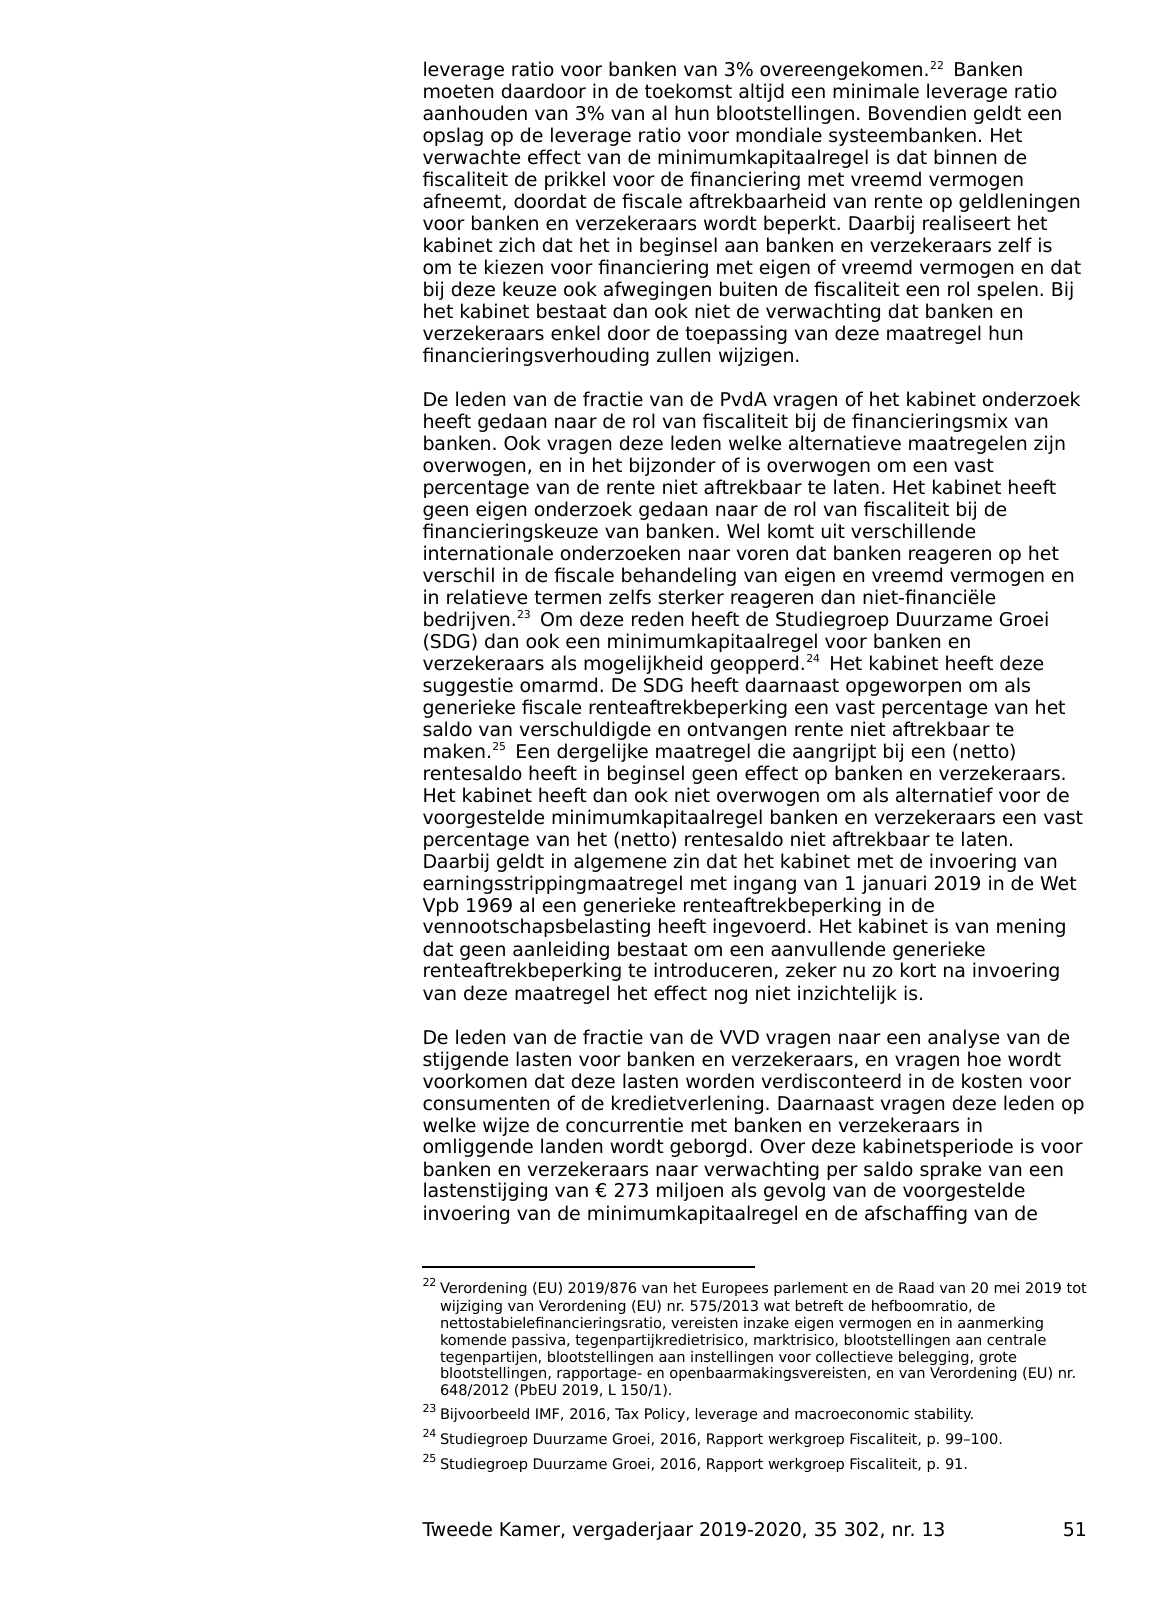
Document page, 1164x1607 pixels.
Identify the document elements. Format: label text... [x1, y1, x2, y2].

text Studiegroep Duurzame Groei, 2016, Rapport werkgroep Fiscaliteit, p. 99–100. [422, 1427, 1087, 1449]
text Verordening (EU) 2019/876 van het Europees parlement en de Raad van 20 mei 2019 tot wijziging van Verordening (EU) nr. 575/2013 wat betreft de hefboomratio, de nettostabielefinancieringsratio, vereisten inzake eigen vermogen en in aanmerking komende passiva, tegenpartijkredietrisico, marktrisico, blootstellingen aan centrale tegenpartijen, blootstellingen aan instellingen voor collectieve belegging, grote blootstellingen, rapportage- en openbaarmakingsvereisten, en van Verordening (EU) nr. 648/2012 (PbEU 2019, L 150/1). [422, 1276, 1087, 1399]
text De leden van de fractie van de PvdA vragen of het kabinet onderzoek heeft gedaan naar de rol van fiscaliteit bij de financieringsmix van banken. Ook vragen deze leden welke alternatieve maatregelen zijn overwogen, en in het bijzonder of is overwogen om een vast percentage van de rente niet aftrekbaar te laten. Het kabinet heeft geen eigen onderzoek gedaan naar de rol van fiscaliteit bij de financieringskeuze van banken. Wel komt uit verschillende internationale onderzoeken naar voren dat banken reageren op het verschil in de fiscale behandeling van eigen en vreemd vermogen en in relatieve termen zelfs sterker reageren dan niet-financiële bedrijven. Om deze reden heeft de Studiegroep Duurzame Groei (SDG) dan ook een minimumkapitaalregel voor banken en verzekeraars als mogelijkheid geopperd. Het kabinet heeft deze suggestie omarmd. De SDG heeft daarnaast opgeworpen om als generieke fiscale renteaftrekbeperking een vast percentage van het saldo van verschuldigde en ontvangen rente niet aftrekbaar te maken. Een dergelijke maatregel die aangrijpt bij een (netto) rentesaldo heeft in beginsel geen effect op banken en verzekeraars. Het kabinet heeft dan ook niet overwogen om als alternatief voor de voorgestelde minimumkapitaalregel banken en verzekeraars een vast percentage van het (netto) rentesaldo niet aftrekbaar te laten. Daarbij geldt in algemene zin dat het kabinet met de invoering van earningsstrippingmaatregel met ingang van 1 januari 2019 in de Wet Vpb 1969 al een generieke renteaftrekbeperking in de vennootschapsbelasting heeft ingevoerd. Het kabinet is van mening dat geen aanleiding bestaat om een aanvullende generieke renteaftrekbeperking te introduceren, zeker nu zo kort na invoering van deze maatregel het effect nog niet inzichtelijk is. [422, 389, 1087, 1004]
text leverage ratio voor banken van 3% overeengekomen. Banken moeten daardoor in de toekomst altijd een minimale leverage ratio aanhouden van 3% van al hun blootstellingen. Bovendien geldt een opslag op de leverage ratio voor mondiale systeembanken. Het verwachte effect van de minimumkapitaalregel is dat binnen de fiscaliteit de prikkel voor de financiering met vreemd vermogen afneemt, doordat de fiscale aftrekbaarheid van rente op geldleningen voor banken en verzekeraars wordt beperkt. Daarbij realiseert het kabinet zich dat het in beginsel aan banken en verzekeraars zelf is om te kiezen voor financiering met eigen of vreemd vermogen en dat bij deze keuze ook afwegingen buiten de fiscaliteit een rol spelen. Bij het kabinet bestaat dan ook niet de verwachting dat banken en verzekeraars enkel door de toepassing van deze maatregel hun financieringsverhouding zullen wijzigen. [422, 59, 1087, 367]
text Bijvoorbeeld IMF, 2016, Tax Policy, leverage and macroeconomic stability. [422, 1402, 1087, 1424]
text De leden van de fractie van de VVD vragen naar een analyse van de stijgende lasten voor banken en verzekeraars, en vragen hoe wordt voorkomen dat deze lasten worden verdisconteerd in de kosten voor consumenten of de kredietverlening. Daarnaast vragen deze leden op welke wijze de concurrentie met banken en verzekeraars in omliggende landen wordt geborgd. Over deze kabinetsperiode is voor banken en verzekeraars naar verwachting per saldo sprake van een lastenstijging van € 273 miljoen als gevolg van de voorgestelde invoering van de minimumkapitaalregel en de afschaffing van de [422, 1027, 1087, 1224]
text Studiegroep Duurzame Groei, 2016, Rapport werkgroep Fiscaliteit, p. 91. [422, 1452, 1087, 1474]
